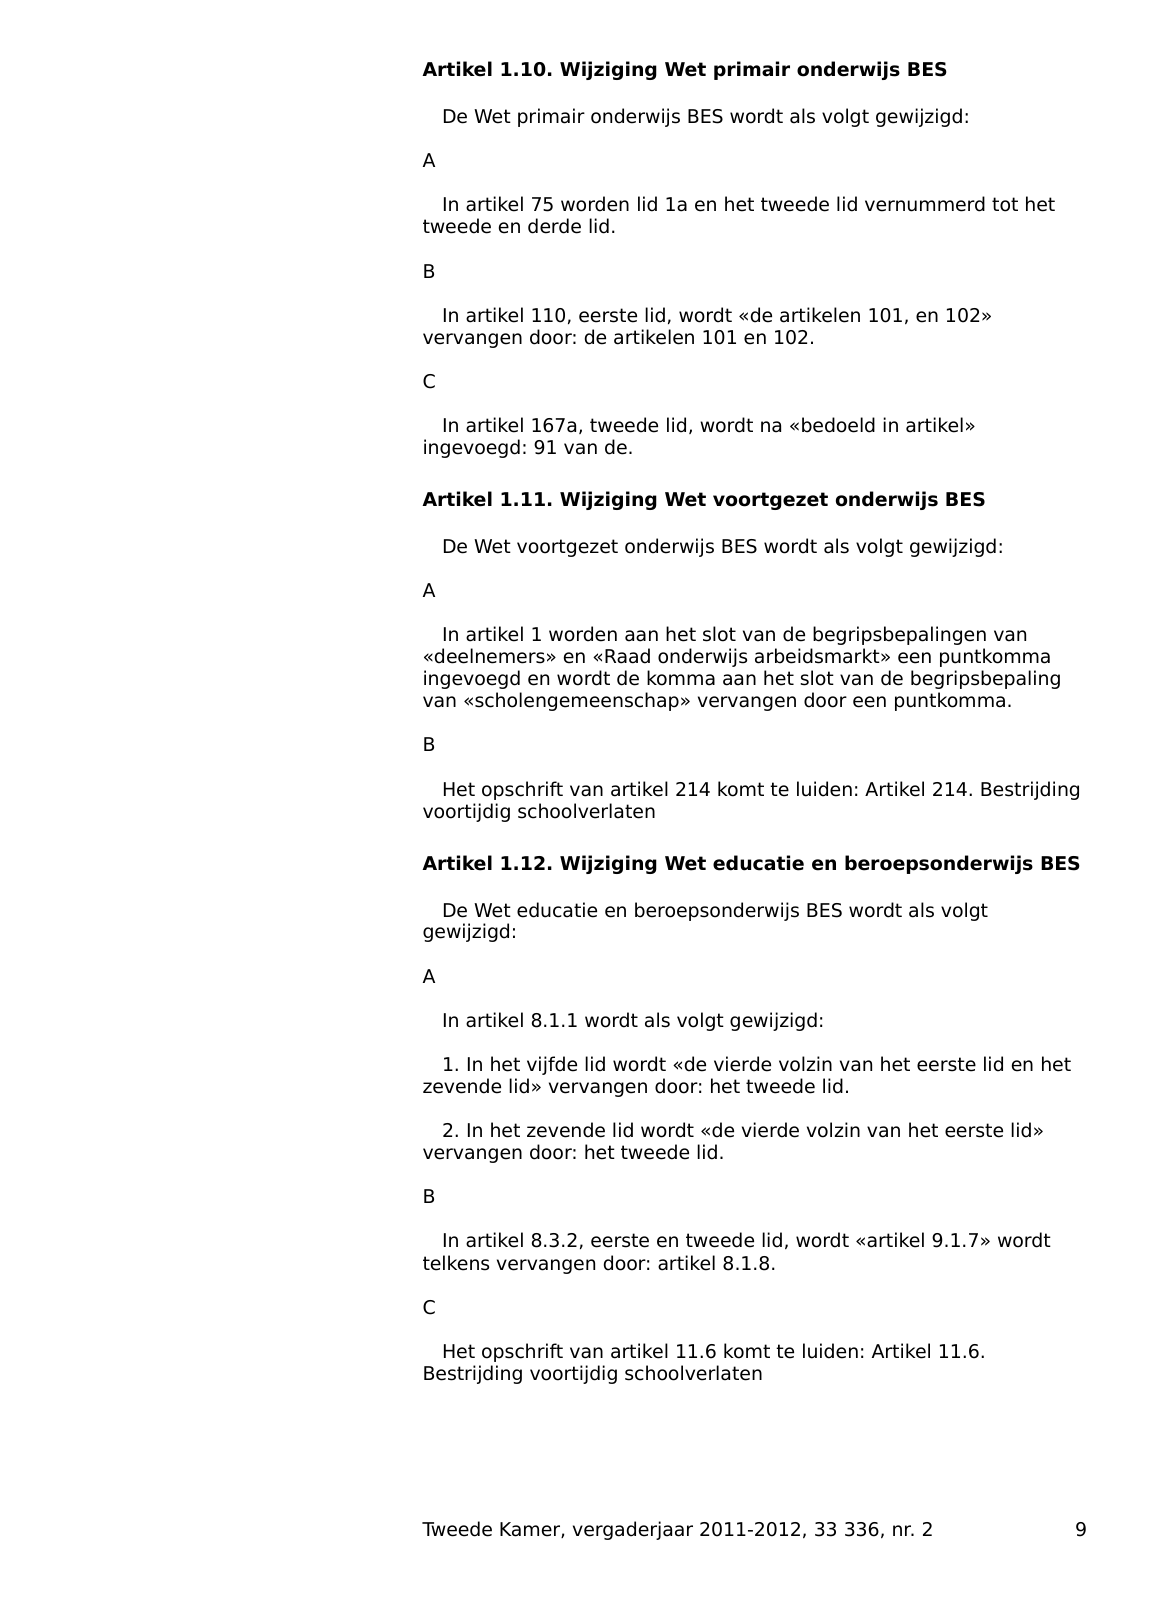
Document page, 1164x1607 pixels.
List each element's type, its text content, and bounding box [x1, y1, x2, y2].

text A [422, 150, 1087, 172]
text In artikel 8.3.2, eerste en tweede lid, wordt «artikel 9.1.7» wordt telkens vervangen door: artikel 8.1.8. [422, 1230, 1087, 1274]
text De Wet educatie en beroepsonderwijs BES wordt als volgt gewijzigd: [422, 899, 1087, 943]
text 2. In het zevende lid wordt «de vierde volzin van het eerste lid» vervangen door: het tweede lid. [422, 1120, 1087, 1164]
text Het opschrift van artikel 214 komt te luiden: Artikel 214. Bestrijding voortijdig schoolverlaten [422, 778, 1087, 822]
text B [422, 1186, 1087, 1208]
text De Wet primair onderwijs BES wordt als volgt gewijzigd: [422, 106, 1087, 128]
subtitle Artikel 1.11. Wijziging Wet voortgezet onderwijs BES [422, 489, 1087, 511]
text Het opschrift van artikel 11.6 komt te luiden: Artikel 11.6. Bestrijding voortijdig schoolverlaten [422, 1341, 1087, 1385]
text C [422, 371, 1087, 393]
text 1. In het vijfde lid wordt «de vierde volzin van het eerste lid en het zevende lid» vervangen door: het tweede lid. [422, 1054, 1087, 1098]
text In artikel 110, eerste lid, wordt «de artikelen 101, en 102» vervangen door: de artikelen 101 en 102. [422, 305, 1087, 349]
text A [422, 966, 1087, 988]
text C [422, 1297, 1087, 1318]
text In artikel 75 worden lid 1a en het tweede lid vernummerd tot het tweede en derde lid. [422, 194, 1087, 238]
text In artikel 1 worden aan het slot van de begripsbepalingen van «deelnemers» en «Raad onderwijs arbeidsmarkt» een puntkomma ingevoegd en wordt de komma aan het slot van de begripsbepaling van «scholengemeenschap» vervangen door een puntkomma. [422, 624, 1087, 712]
subtitle Artikel 1.12. Wijziging Wet educatie en beroepsonderwijs BES [422, 852, 1087, 874]
text A [422, 580, 1087, 602]
text De Wet voortgezet onderwijs BES wordt als volgt gewijzigd: [422, 536, 1087, 558]
text In artikel 167a, tweede lid, wordt na «bedoeld in artikel» ingevoegd: 91 van de. [422, 415, 1087, 459]
text In artikel 8.1.1 wordt als volgt gewijzigd: [422, 1010, 1087, 1032]
text B [422, 261, 1087, 282]
subtitle Artikel 1.10. Wijziging Wet primair onderwijs BES [422, 59, 1087, 81]
text B [422, 734, 1087, 756]
